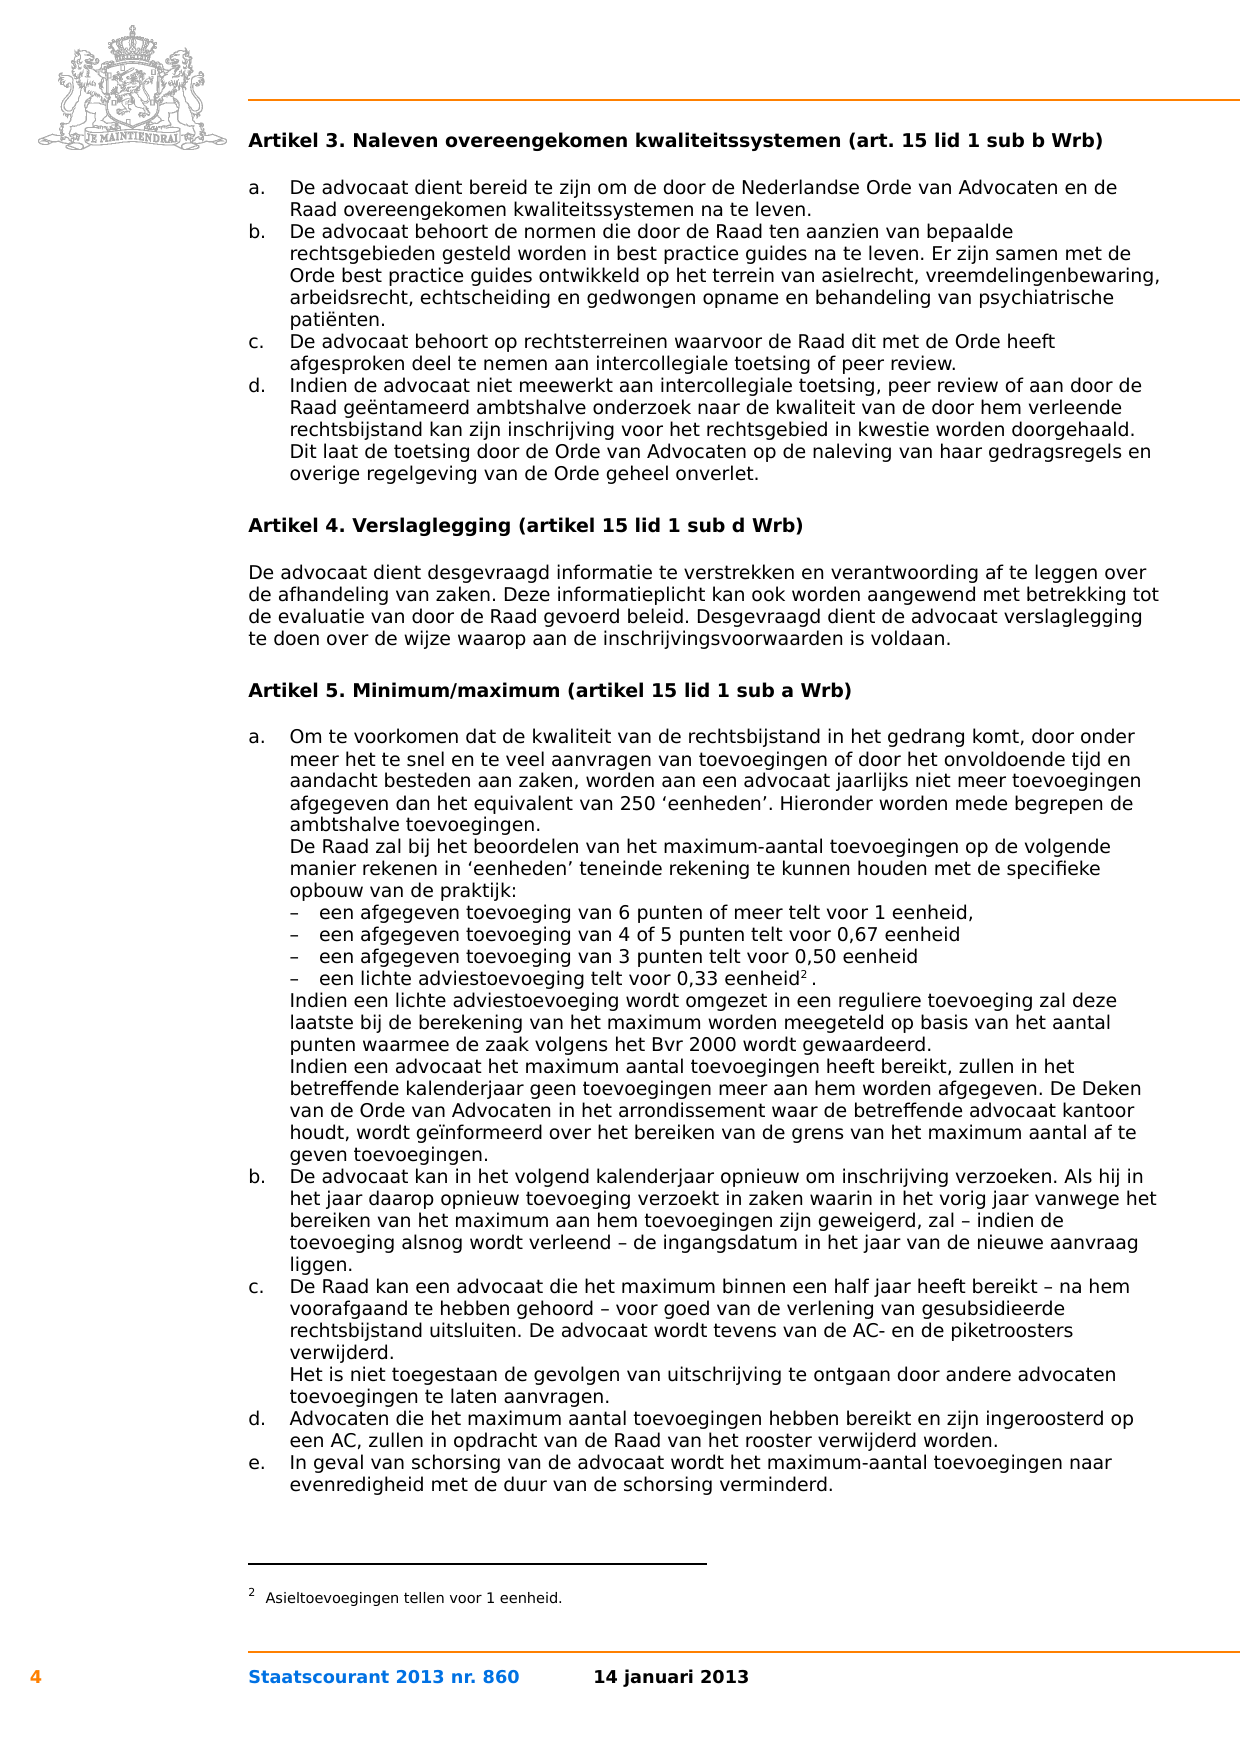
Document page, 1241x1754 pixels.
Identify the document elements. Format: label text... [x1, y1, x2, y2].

text d. Advocaten die het maximum aantal toevoegingen hebben bereikt en zijn ingeroosterd op een AC, zullen in opdracht van de Raad van het rooster verwijderd worden. [248, 1408, 1163, 1452]
text a. Om te voorkomen dat de kwaliteit van de rechtsbijstand in het gedrang komt, door onder meer het te snel en te veel aanvragen van toevoegingen of door het onvoldoende tijd en aandacht besteden aan zaken, worden aan een advocaat jaarlijks niet meer toevoegingen afgegeven dan het equivalent van 250 ‘eenheden’. Hieronder worden mede begrepen de ambtshalve toevoegingen. [248, 726, 1163, 836]
text De Raad zal bij het beoordelen van het maximum-aantal toevoegingen op de volgende manier rekenen in ‘eenheden’ teneinde rekening te kunnen houden met de specifieke opbouw van de praktijk: [289, 836, 1163, 902]
text b. De advocaat behoort de normen die door de Raad ten aanzien van bepaalde rechtsgebieden gesteld worden in best practice guides na te leven. Er zijn samen met de Orde best practice guides ontwikkeld op het terrein van asielrecht, vreemdelingenbewaring, arbeidsrecht, echtscheiding en gedwongen opname en behandeling van psychiatrische patiënten. [248, 221, 1163, 331]
text Indien een lichte adviestoevoeging wordt omgezet in een reguliere toevoeging zal deze laatste bij de berekening van het maximum worden meegeteld op basis van het aantal punten waarmee de zaak volgens het Bvr 2000 wordt gewaardeerd. [289, 990, 1163, 1056]
subtitle Artikel 4. Verslaglegging (artikel 15 lid 1 sub d Wrb) [248, 514, 1163, 537]
text – een afgegeven toevoeging van 6 punten of meer telt voor 1 eenheid, [289, 902, 1163, 924]
text – een afgegeven toevoeging van 4 of 5 punten telt voor 0,67 eenheid [289, 924, 1163, 946]
text e. In geval van schorsing van de advocaat wordt het maximum-aantal toevoegingen naar evenredigheid met de duur van de schorsing verminderd. [248, 1452, 1163, 1496]
text Indien een advocaat het maximum aantal toevoegingen heeft bereikt, zullen in het betreffende kalenderjaar geen toevoegingen meer aan hem worden afgegeven. De Deken van de Orde van Advocaten in het arrondissement waar de betreffende advocaat kantoor houdt, wordt geïnformeerd over het bereiken van de grens van het maximum aantal af te geven toevoegingen. [289, 1056, 1163, 1166]
picture [38, 25, 227, 150]
text – een lichte adviestoevoeging telt voor 0,33 eenheid. [289, 968, 1163, 990]
subtitle Artikel 5. Minimum/maximum (artikel 15 lid 1 sub a Wrb) [248, 679, 1163, 701]
text a. De advocaat dient bereid te zijn om de door de Nederlandse Orde van Advocaten en de Raad overeengekomen kwaliteitssystemen na te leven. [248, 177, 1163, 221]
text De advocaat dient desgevraagd informatie te verstrekken en verantwoording af te leggen over de afhandeling van zaken. Deze informatieplicht kan ook worden aangewend met betrekking tot de evaluatie van door de Raad gevoerd beleid. Desgevraagd dient de advocaat verslaglegging te doen over de wijze waarop aan de inschrijvingsvoorwaarden is voldaan. [248, 562, 1163, 649]
text c. De advocaat behoort op rechtsterreinen waarvoor de Raad dit met de Orde heeft afgesproken deel te nemen aan intercollegiale toetsing of peer review. [248, 331, 1163, 375]
text c. De Raad kan een advocaat die het maximum binnen een half jaar heeft bereikt – na hem voorafgaand te hebben gehoord – voor goed van de verlening van gesubsidieerde rechtsbijstand uitsluiten. De advocaat wordt tevens van de AC- en de piketroosters verwijderd. [248, 1276, 1163, 1364]
text b. De advocaat kan in het volgend kalenderjaar opnieuw om inschrijving verzoeken. Als hij in het jaar daarop opnieuw toevoeging verzoekt in zaken waarin in het vorig jaar vanwege het bereiken van het maximum aan hem toevoegingen zijn geweigerd, zal – indien de toevoeging alsnog wordt verleend – de ingangsdatum in het jaar van de nieuwe aanvraag liggen. [248, 1166, 1163, 1276]
text Het is niet toegestaan de gevolgen van uitschrijving te ontgaan door andere advocaten toevoegingen te laten aanvragen. [289, 1364, 1163, 1408]
text – een afgegeven toevoeging van 3 punten telt voor 0,50 eenheid [289, 946, 1163, 968]
text Asieltoevoegingen tellen voor 1 eenheid. [248, 1586, 1163, 1608]
subtitle Artikel 3. Naleven overeengekomen kwaliteitssystemen (art. 15 lid 1 sub b Wrb) [248, 130, 1163, 152]
text d. Indien de advocaat niet meewerkt aan intercollegiale toetsing, peer review of aan door de Raad geëntameerd ambtshalve onderzoek naar de kwaliteit van de door hem verleende rechtsbijstand kan zijn inschrijving voor het rechtsgebied in kwestie worden doorgehaald. Dit laat de toetsing door de Orde van Advocaten op de naleving van haar gedragsregels en overige regelgeving van de Orde geheel onverlet. [248, 375, 1163, 484]
